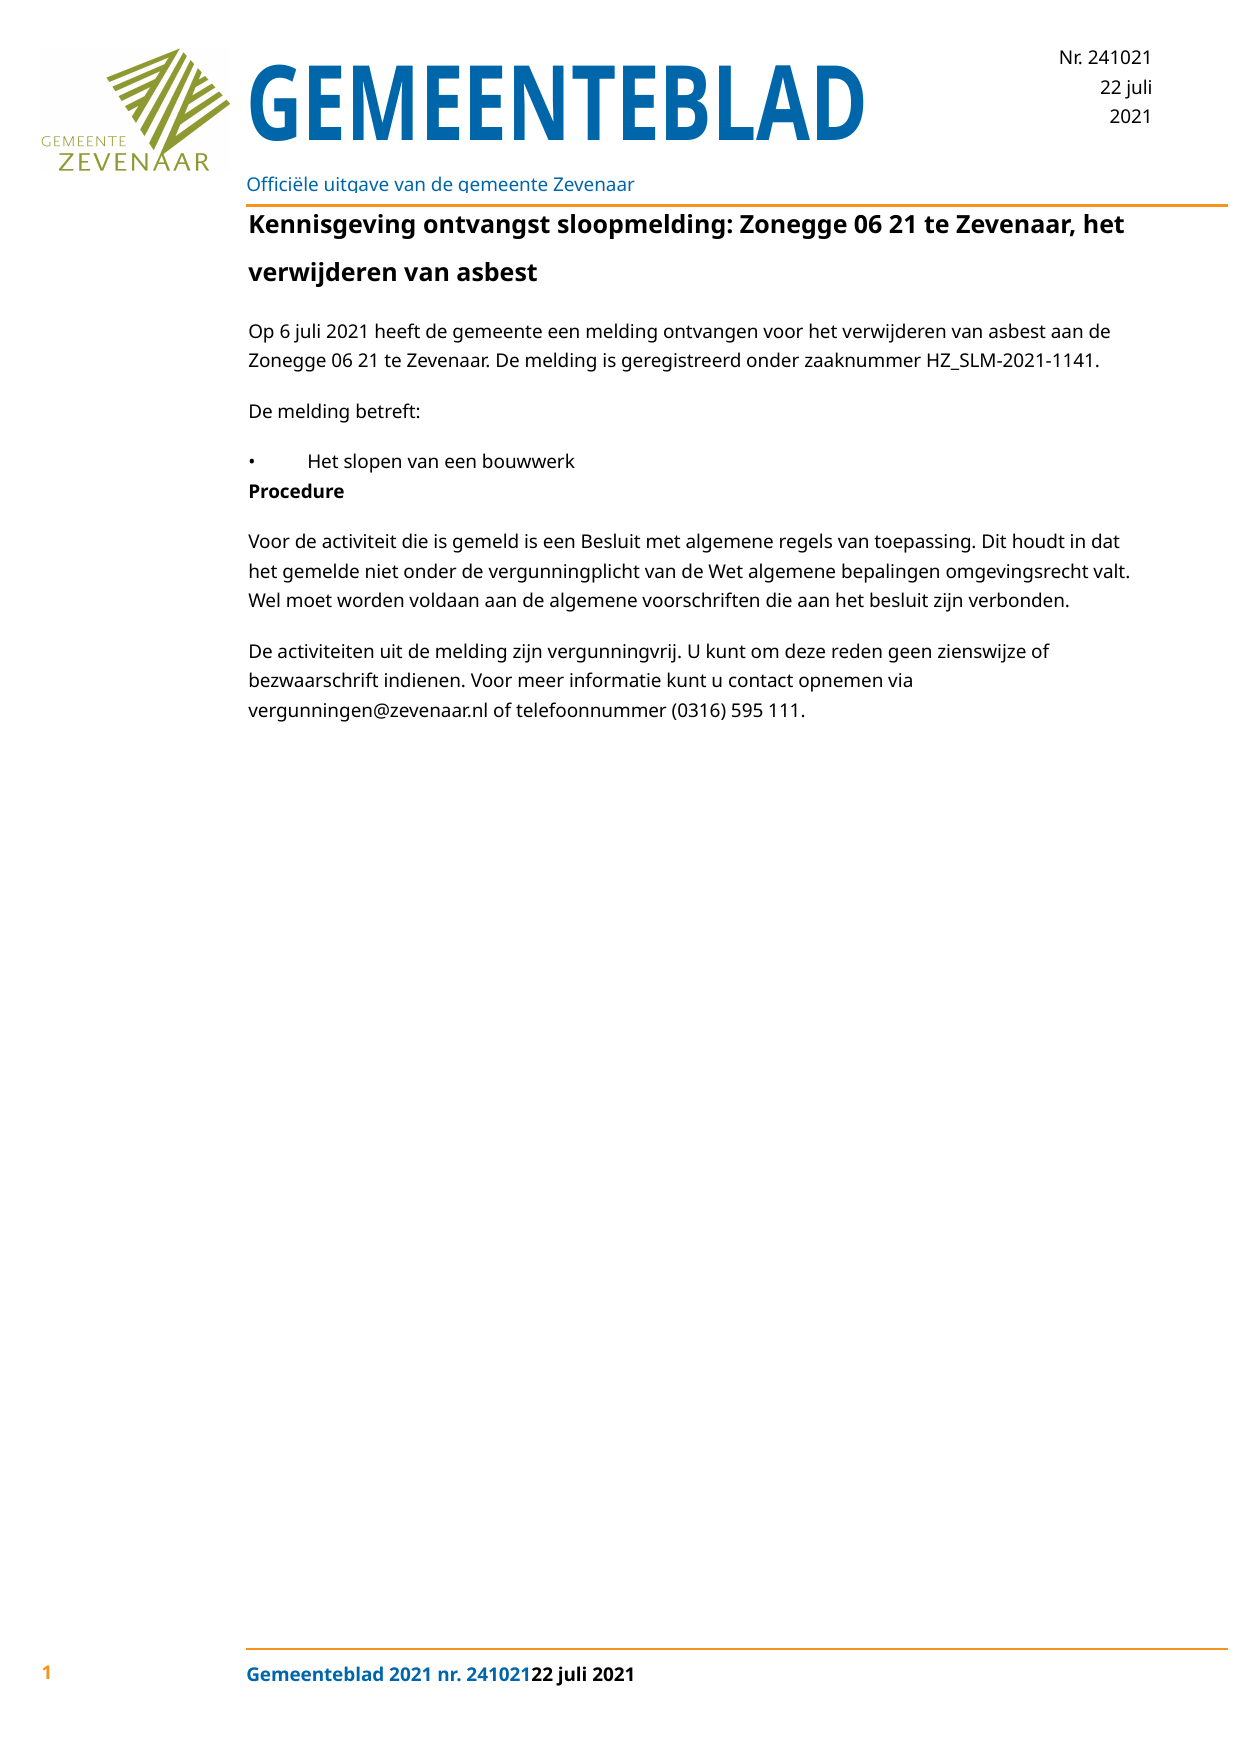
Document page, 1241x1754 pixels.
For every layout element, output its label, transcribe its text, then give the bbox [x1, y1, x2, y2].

text Procedure [248, 478, 1152, 504]
picture [41, 47, 231, 172]
text Op 6 juli 2021 heeft de gemeente een melding ontvangen voor het verwijderen van asbest aan de Zonegge 06 21 te Zevenaar. De melding is geregistreerd onder zaaknummer HZ_SLM-2021-1141. [248, 318, 1152, 373]
text De activiteiten uit de melding zijn vergunningvrij. U kunt om deze reden geen zienswijze of bezwaarschrift indienen. Voor meer informatie kunt u contact opnemen via vergunningen@zevenaar.nl of telefoonnummer (0316) 595 111. [248, 638, 1152, 723]
text De melding betreft: [248, 398, 1152, 424]
list Het slopen van een bouwwerk [248, 448, 1152, 474]
text Kennisgeving ontvangst sloopmelding: Zonegge 06 21 te Zevenaar, het verwijderen van asbest [248, 207, 1152, 288]
text Voor de activiteit die is gemeld is een Besluit met algemene regels van toepassing. Dit houdt in dat het gemelde niet onder de vergunningplicht van de Wet algemene bepalingen omgevingsrecht valt. Wel moet worden voldaan aan de algemene voorschriften die aan het besluit zijn verbonden. [248, 528, 1152, 613]
